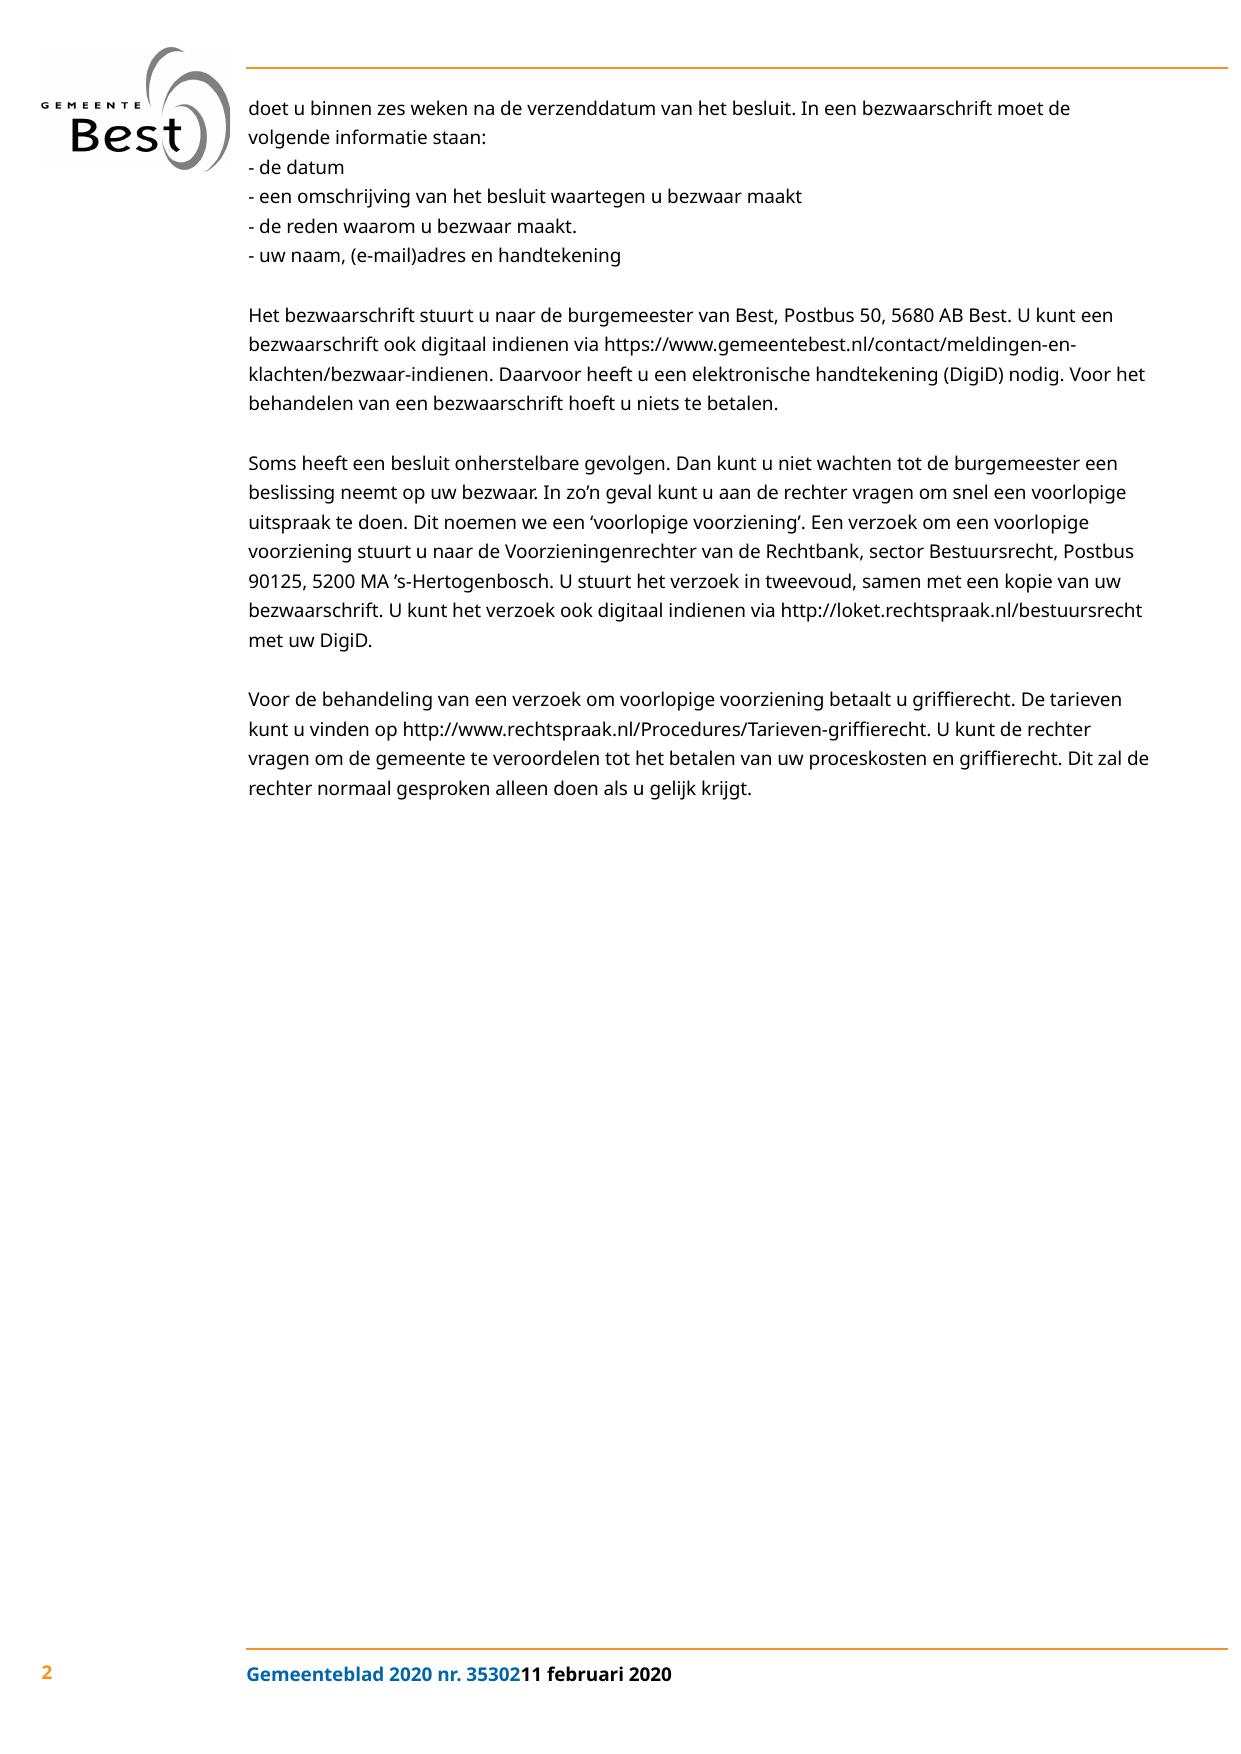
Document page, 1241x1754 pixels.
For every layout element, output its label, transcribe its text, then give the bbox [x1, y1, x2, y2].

text Voor de behandeling van een verzoek om voorlopige voorziening betaalt u griffierecht. De tarieven kunt u vinden op http://www.rechtspraak.nl/Procedures/Tarieven-griffierecht. U kunt de rechter vragen om de gemeente te veroordelen tot het betalen van uw proceskosten en griffierecht. Dit zal de rechter normaal gesproken alleen doen als u gelijk krijgt. [248, 686, 1152, 801]
text doet u binnen zes weken na de verzenddatum van het besluit. In een bezwaarschrift moet de volgende informatie staan: [248, 95, 1152, 150]
text - een omschrijving van het besluit waartegen u bezwaar maakt [248, 183, 1152, 209]
text - de reden waarom u bezwaar maakt. [248, 213, 1152, 239]
text Het bezwaarschrift stuurt u naar de burgemeester van Best, Postbus 50, 5680 AB Best. U kunt een bezwaarschrift ook digitaal indienen via https://www.gemeentebest.nl/contact/meldingen-en-klachten/bezwaar-indienen. Daarvoor heeft u een elektronische handtekening (DigiD) nodig. Voor het behandelen van een bezwaarschrift hoeft u niets te betalen. [248, 302, 1152, 416]
text - de datum [248, 154, 1152, 180]
picture [41, 47, 231, 172]
text - uw naam, (e-mail)adres en handtekening [248, 243, 1152, 268]
text Soms heeft een besluit onherstelbare gevolgen. Dan kunt u niet wachten tot de burgemeester een beslissing neemt op uw bezwaar. In zo’n geval kunt u aan de rechter vragen om snel een voorlopige uitspraak te doen. Dit noemen we een ‘voorlopige voorziening’. Een verzoek om een voorlopige voorziening stuurt u naar de Voorzieningenrechter van de Rechtbank, sector Bestuursrecht, Postbus 90125, 5200 MA ’s-Hertogenbosch. U stuurt het verzoek in tweevoud, samen met een kopie van uw bezwaarschrift. U kunt het verzoek ook digitaal indienen via http://loket.rechtspraak.nl/bestuursrecht met uw DigiD. [248, 450, 1152, 653]
